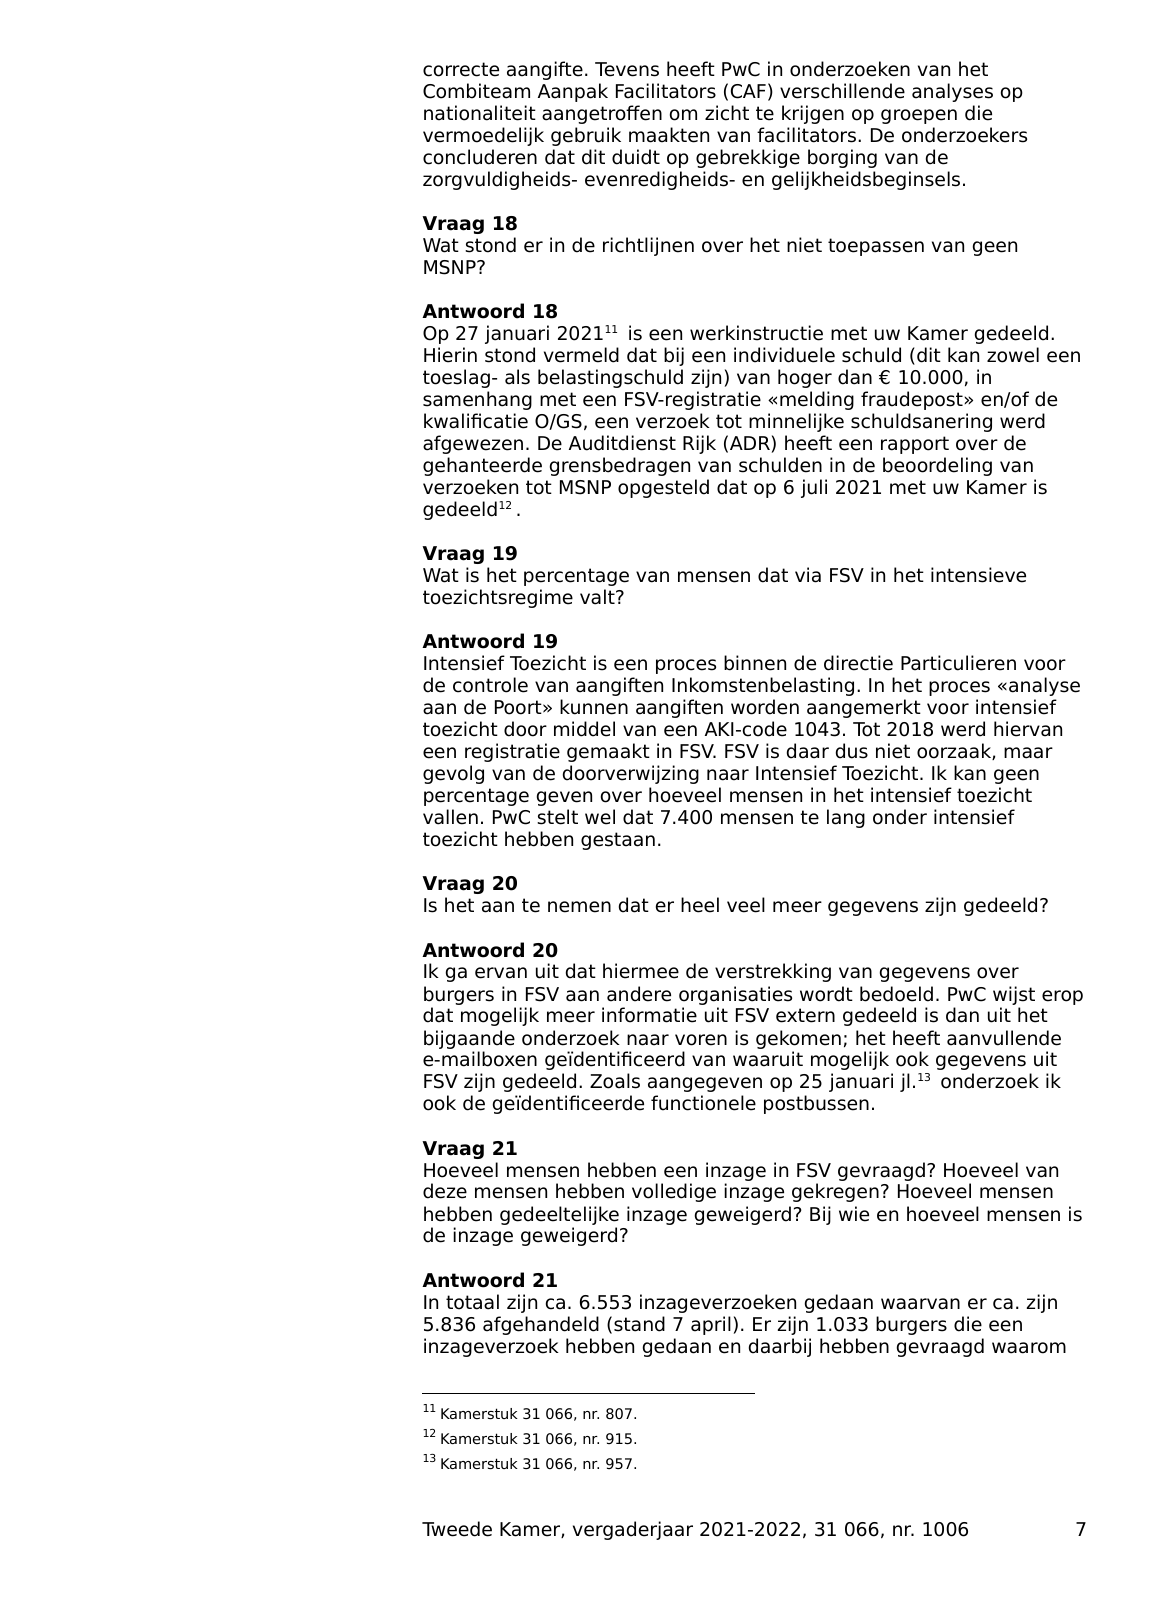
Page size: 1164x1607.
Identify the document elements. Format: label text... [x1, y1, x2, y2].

text Hoeveel mensen hebben een inzage in FSV gevraagd? Hoeveel van deze mensen hebben volledige inzage gekregen? Hoeveel mensen hebben gedeeltelijke inzage geweigerd? Bij wie en hoeveel mensen is de inzage geweigerd? [422, 1159, 1087, 1247]
text correcte aangifte. Tevens heeft PwC in onderzoeken van het Combiteam Aanpak Facilitators (CAF) verschillende analyses op nationaliteit aangetroffen om zicht te krijgen op groepen die vermoedelijk gebruik maakten van facilitators. De onderzoekers concluderen dat dit duidt op gebrekkige borging van de zorgvuldigheids- evenredigheids- en gelijkheidsbeginsels. [422, 59, 1087, 191]
subtitle Antwoord 21 [422, 1269, 1087, 1292]
text Kamerstuk 31 066, nr. 957. [422, 1452, 1087, 1474]
text Wat is het percentage van mensen dat via FSV in het intensieve toezichtsregime valt? [422, 565, 1087, 609]
text In totaal zijn ca. 6.553 inzageverzoeken gedaan waarvan er ca. zijn 5.836 afgehandeld (stand 7 april). Er zijn 1.033 burgers die een inzageverzoek hebben gedaan en daarbij hebben gevraagd waarom [422, 1292, 1087, 1357]
subtitle Vraag 20 [422, 873, 1087, 895]
text Wat stond er in de richtlijnen over het niet toepassen van geen MSNP? [422, 235, 1087, 279]
subtitle Antwoord 18 [422, 301, 1087, 323]
subtitle Antwoord 19 [422, 631, 1087, 653]
subtitle Vraag 21 [422, 1137, 1087, 1159]
text Ik ga ervan uit dat hiermee de verstrekking van gegevens over burgers in FSV aan andere organisaties wordt bedoeld. PwC wijst erop dat mogelijk meer informatie uit FSV extern gedeeld is dan uit het bijgaande onderzoek naar voren is gekomen; het heeft aanvullende e-mailboxen geïdentificeerd van waaruit mogelijk ook gegevens uit FSV zijn gedeeld. Zoals aangegeven op 25 januari jl. onderzoek ik ook de geïdentificeerde functionele postbussen. [422, 961, 1087, 1115]
text Is het aan te nemen dat er heel veel meer gegevens zijn gedeeld? [422, 895, 1087, 917]
text Kamerstuk 31 066, nr. 915. [422, 1427, 1087, 1449]
subtitle Antwoord 20 [422, 939, 1087, 961]
text Kamerstuk 31 066, nr. 807. [422, 1402, 1087, 1424]
text Intensief Toezicht is een proces binnen de directie Particulieren voor de controle van aangiften Inkomstenbelasting. In het proces «analyse aan de Poort» kunnen aangiften worden aangemerkt voor intensief toezicht door middel van een AKI-code 1043. Tot 2018 werd hiervan een registratie gemaakt in FSV. FSV is daar dus niet oorzaak, maar gevolg van de doorverwijzing naar Intensief Toezicht. Ik kan geen percentage geven over hoeveel mensen in het intensief toezicht vallen. PwC stelt wel dat 7.400 mensen te lang onder intensief toezicht hebben gestaan. [422, 653, 1087, 851]
subtitle Vraag 18 [422, 213, 1087, 235]
text Op 27 januari 2021 is een werkinstructie met uw Kamer gedeeld. Hierin stond vermeld dat bij een individuele schuld (dit kan zowel een toeslag- als belastingschuld zijn) van hoger dan € 10.000, in samenhang met een FSV-registratie «melding fraudepost» en/of de kwalificatie O/GS, een verzoek tot minnelijke schuldsanering werd afgewezen. De Auditdienst Rijk (ADR) heeft een rapport over de gehanteerde grensbedragen van schulden in de beoordeling van verzoeken tot MSNP opgesteld dat op 6 juli 2021 met uw Kamer is gedeeld. [422, 323, 1087, 521]
subtitle Vraag 19 [422, 543, 1087, 565]
